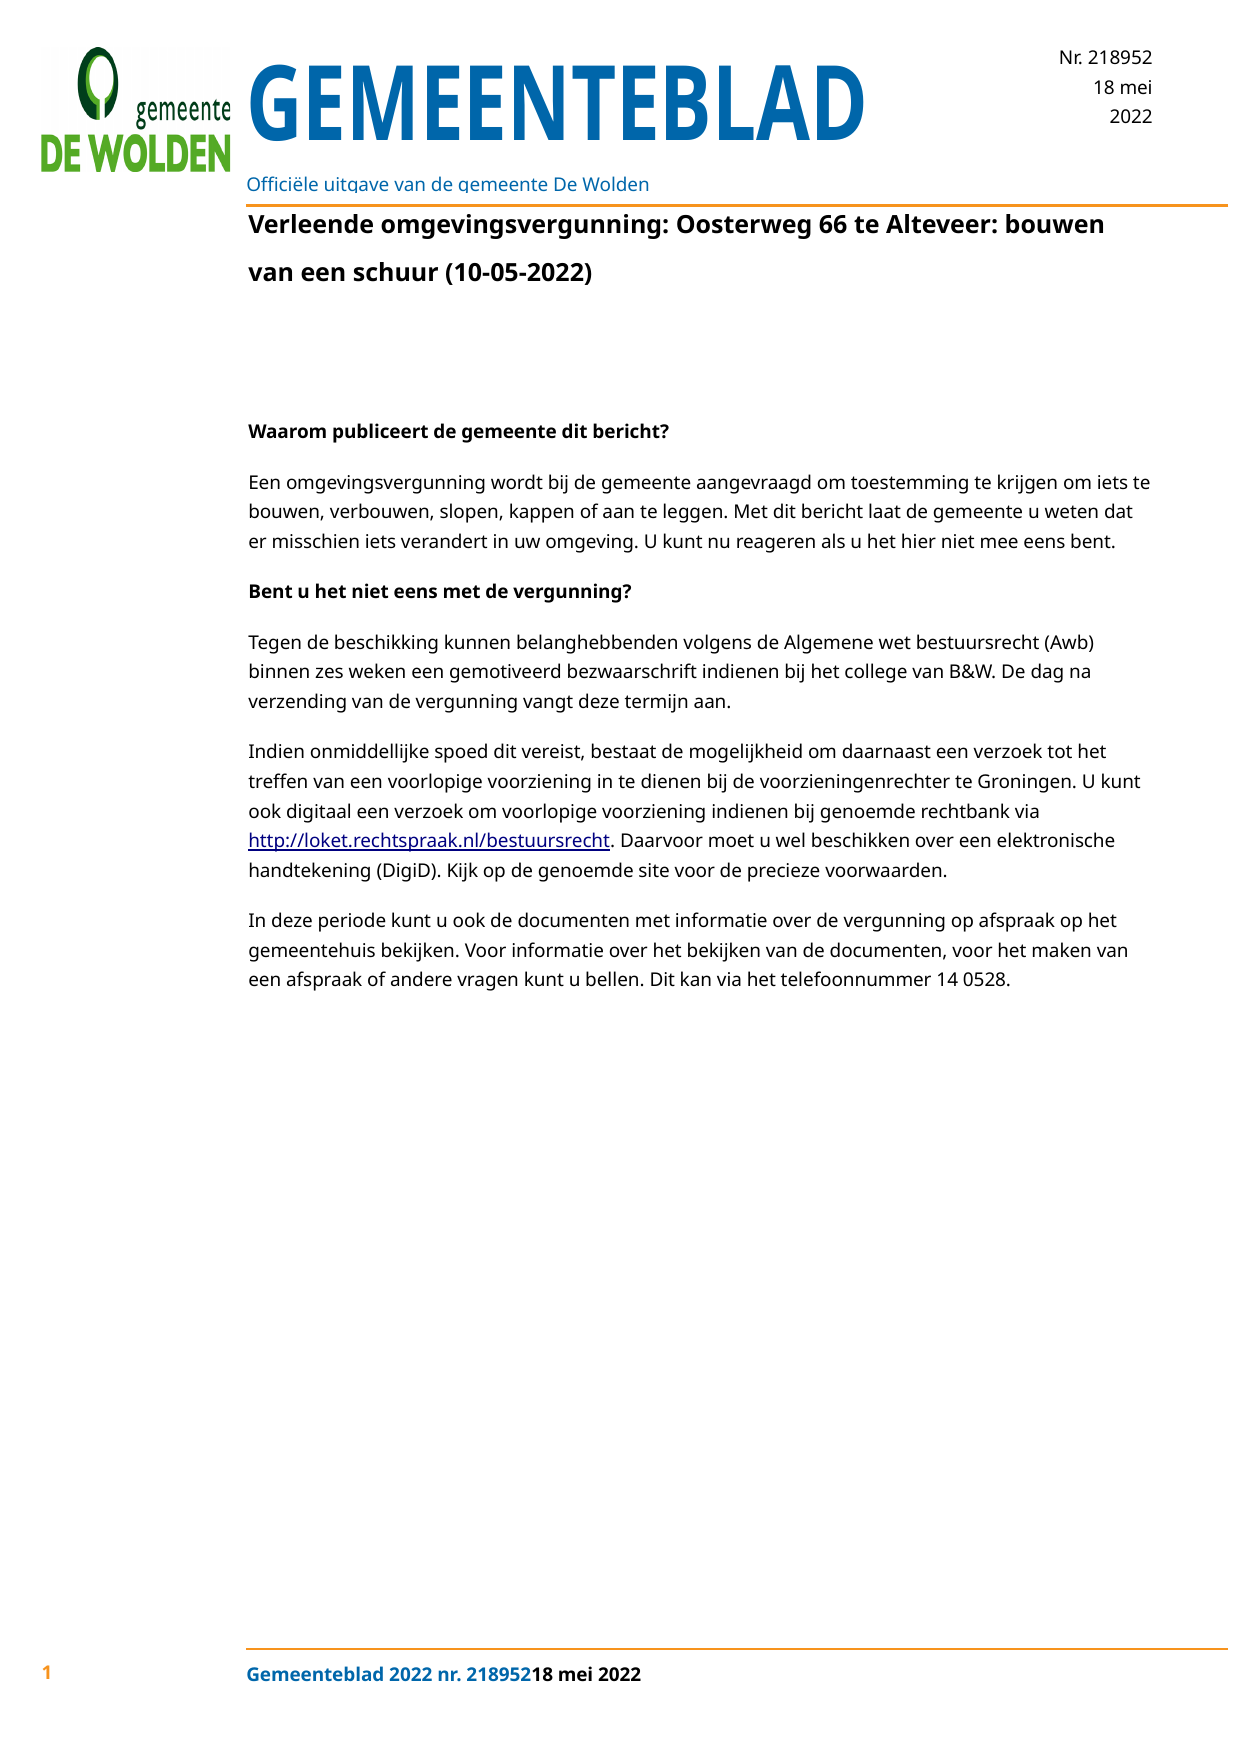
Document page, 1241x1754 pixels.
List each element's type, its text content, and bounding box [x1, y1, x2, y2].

text Indien onmiddellijke spoed dit vereist, bestaat de mogelijkheid om daarnaast een verzoek tot het treffen van een voorlopige voorziening in te dienen bij de voorzieningenrechter te Groningen. U kunt ook digitaal een verzoek om voorlopige voorziening indienen bij genoemde rechtbank via http://loket.rechtspraak.nl/bestuursrecht. Daarvoor moet u wel beschikken over een elektronische handtekening (DigiD). Kijk op de genoemde site voor de precieze voorwaarden. [248, 739, 1152, 883]
text Tegen de beschikking kunnen belanghebbenden volgens de Algemene wet bestuursrecht (Awb) binnen zes weken een gemotiveerd bezwaarschrift indienen bij het college van B&W. De dag na verzending van de vergunning vangt deze termijn aan. [248, 629, 1152, 714]
text Waarom publiceert de gemeente dit bericht? [248, 419, 1152, 444]
picture [41, 47, 231, 172]
text Bent u het niet eens met de vergunning? [248, 579, 1152, 604]
text Verleende omgevingsvergunning: Oosterweg 66 te Alteveer: bouwen van een schuur (10-05-2022) [248, 207, 1152, 288]
text Een omgevingsvergunning wordt bij de gemeente aangevraagd om toestemming te krijgen om iets te bouwen, verbouwen, slopen, kappen of aan te leggen. Met dit bericht laat de gemeente u weten dat er misschien iets verandert in uw omgeving. U kunt nu reageren als u het hier niet mee eens bent. [248, 469, 1152, 554]
text In deze periode kunt u ook de documenten met informatie over de vergunning op afspraak op het gemeentehuis bekijken. Voor informatie over het bekijken van de documenten, voor het maken van een afspraak of andere vragen kunt u bellen. Dit kan via het telefoonnummer 14 0528. [248, 907, 1152, 992]
